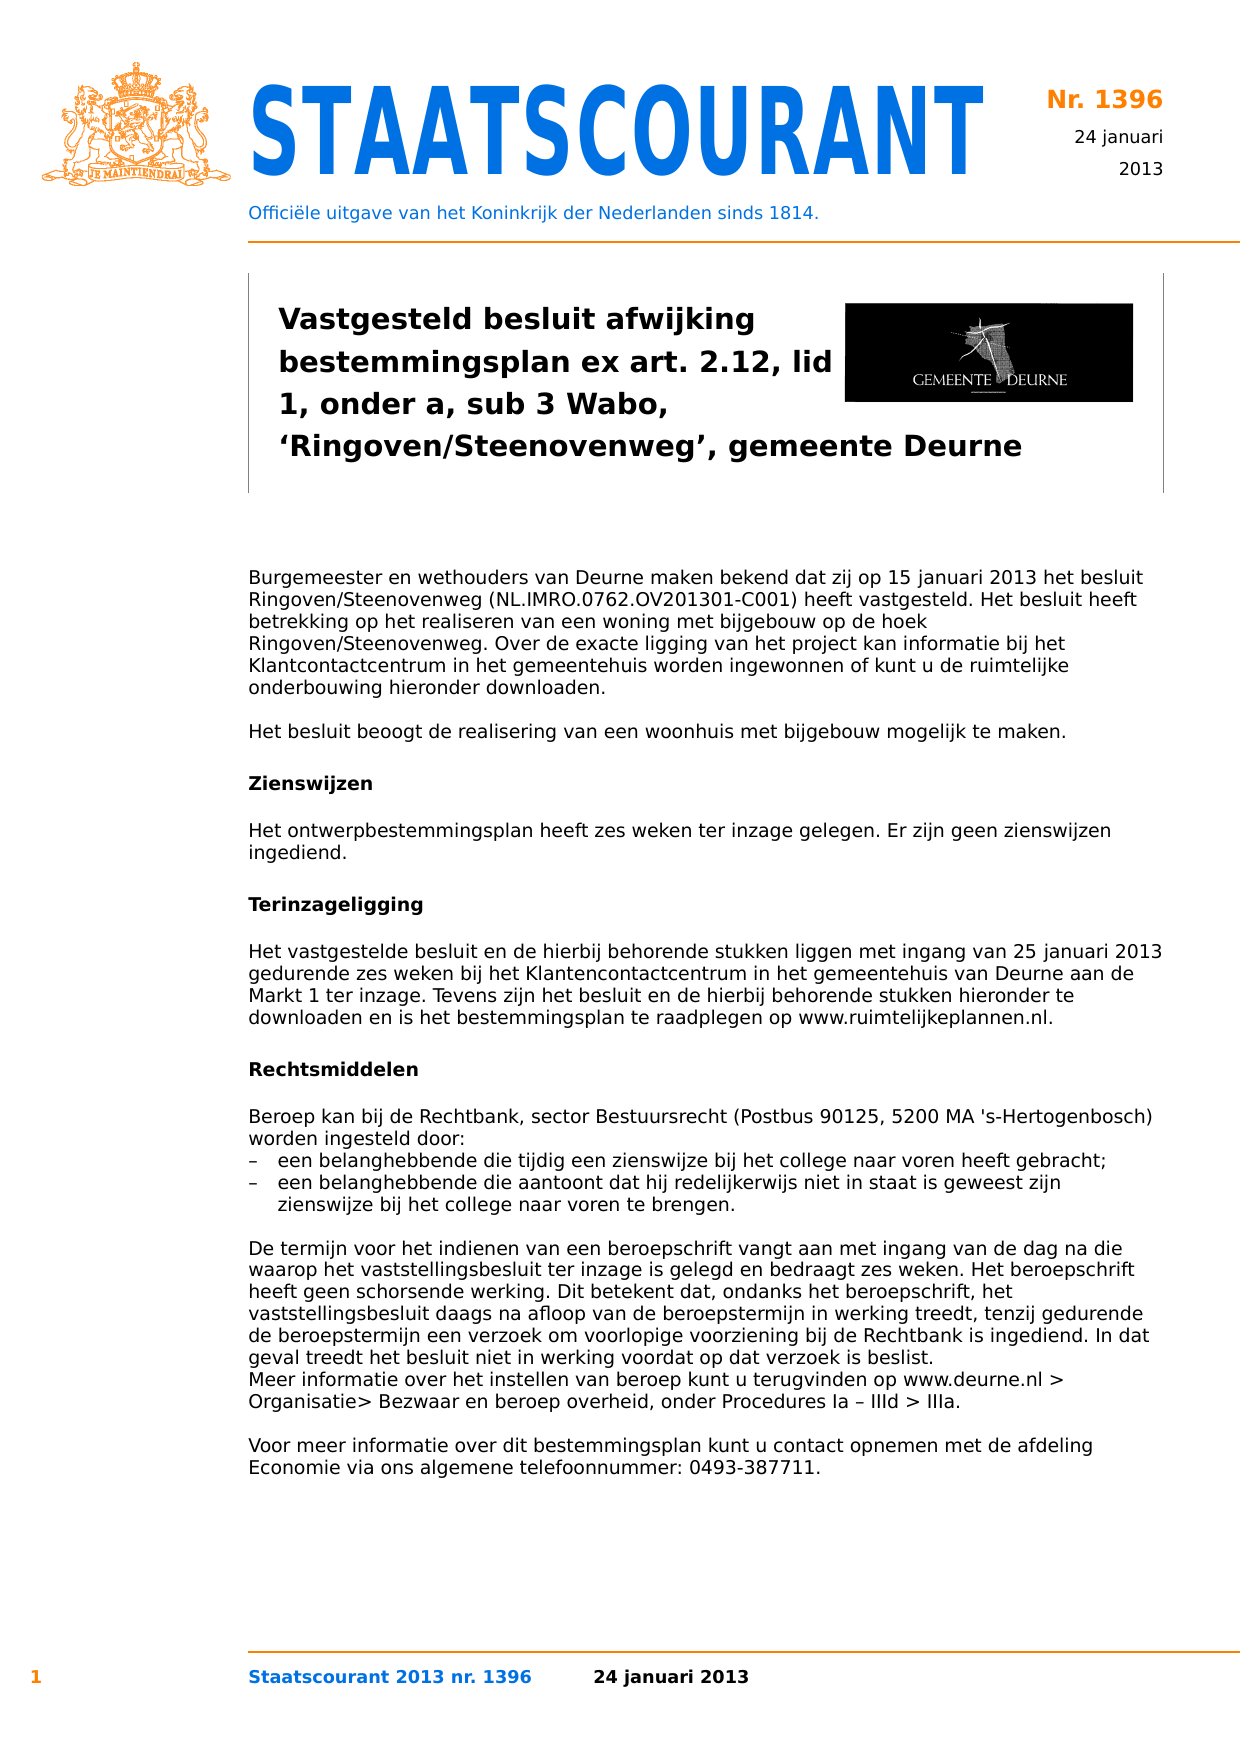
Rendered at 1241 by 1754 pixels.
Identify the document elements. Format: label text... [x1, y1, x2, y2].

text – een belanghebbende die tijdig een zienswijze bij het college naar voren heeft gebracht; [248, 1149, 1163, 1172]
text Voor meer informatie over dit bestemmingsplan kunt u contact opnemen met de afdeling Economie via ons algemene telefoonnummer: 0493-387711. [248, 1435, 1163, 1479]
table_cell Officiële uitgave van het Koninkrijk der Nederlanden sinds 1814. [248, 203, 1240, 241]
table_cell 2013 [998, 153, 1240, 203]
table_header [25, 62, 248, 241]
subtitle Rechtsmiddelen [248, 1059, 1163, 1081]
table_cell 24 januari [998, 121, 1240, 153]
picture [844, 302, 1134, 403]
text Het vastgestelde besluit en de hierbij behorende stukken liggen met ingang van 25 januari 2013 gedurende zes weken bij het Klantencontactcentrum in het gemeentehuis van Deurne aan de Markt 1 ter inzage. Tevens zijn het besluit en de hierbij behorende stukken hieronder te downloaden en is het bestemmingsplan te raadplegen op www.ruimtelijkeplannen.nl. [248, 941, 1163, 1029]
text – een belanghebbende die aantoont dat hij redelijkerwijs niet in staat is geweest zijn zienswijze bij het college naar voren te brengen. [248, 1172, 1163, 1216]
subtitle Vastgesteld besluit afwijking bestemmingsplan ex art. 2.12, lid 1, onder a, sub 3 Wabo, ‘Ringoven/Steenovenweg’, gemeente Deurne [249, 273, 1163, 493]
text Het besluit beoogt de realisering van een woonhuis met bijgebouw mogelijk te maken. [248, 721, 1163, 743]
text De termijn voor het indienen van een beroepschrift vangt aan met ingang van de dag na die waarop het vaststellingsbesluit ter inzage is gelegd en bedraagt zes weken. Het beroepschrift heeft geen schorsende werking. Dit betekent dat, ondanks het beroepschrift, het vaststellingsbesluit daags na afloop van de beroepstermijn in werking treedt, tenzij gedurende de beroepstermijn een verzoek om voorlopige voorziening bij de Rechtbank is ingediend. In dat geval treedt het besluit niet in werking voordat op dat verzoek is beslist. [248, 1237, 1163, 1369]
text Beroep kan bij de Rechtbank, sector Bestuursrecht (Postbus 90125, 5200 MA 's-Hertogenbosch) worden ingesteld door: [248, 1106, 1163, 1149]
text Burgemeester en wethouders van Deurne maken bekend dat zij op 15 januari 2013 het besluit Ringoven/Steenovenweg (NL.IMRO.0762.OV201301-C001) heeft vastgesteld. Het besluit heeft betrekking op het realiseren van een woning met bijgebouw op de hoek Ringoven/Steenovenweg. Over de exacte ligging van het project kan informatie bij het Klantcontactcentrum in het gemeentehuis worden ingewonnen of kunt u de ruimtelijke onderbouwing hieronder downloaden. [248, 567, 1163, 699]
text Het ontwerpbestemmingsplan heeft zes weken ter inzage gelegen. Er zijn geen zienswijzen ingediend. [248, 820, 1163, 864]
picture [41, 62, 231, 186]
table_header Nr. 1396 [998, 62, 1240, 121]
table_header STAATSCOURANT [248, 62, 998, 203]
subtitle Zienswijzen [248, 773, 1163, 795]
subtitle Terinzageligging [248, 894, 1163, 916]
text Meer informatie over het instellen van beroep kunt u terugvinden op www.deurne.nl > Organisatie> Bezwaar en beroep overheid, onder Procedures Ia – IIId > IIIa. [248, 1369, 1163, 1413]
